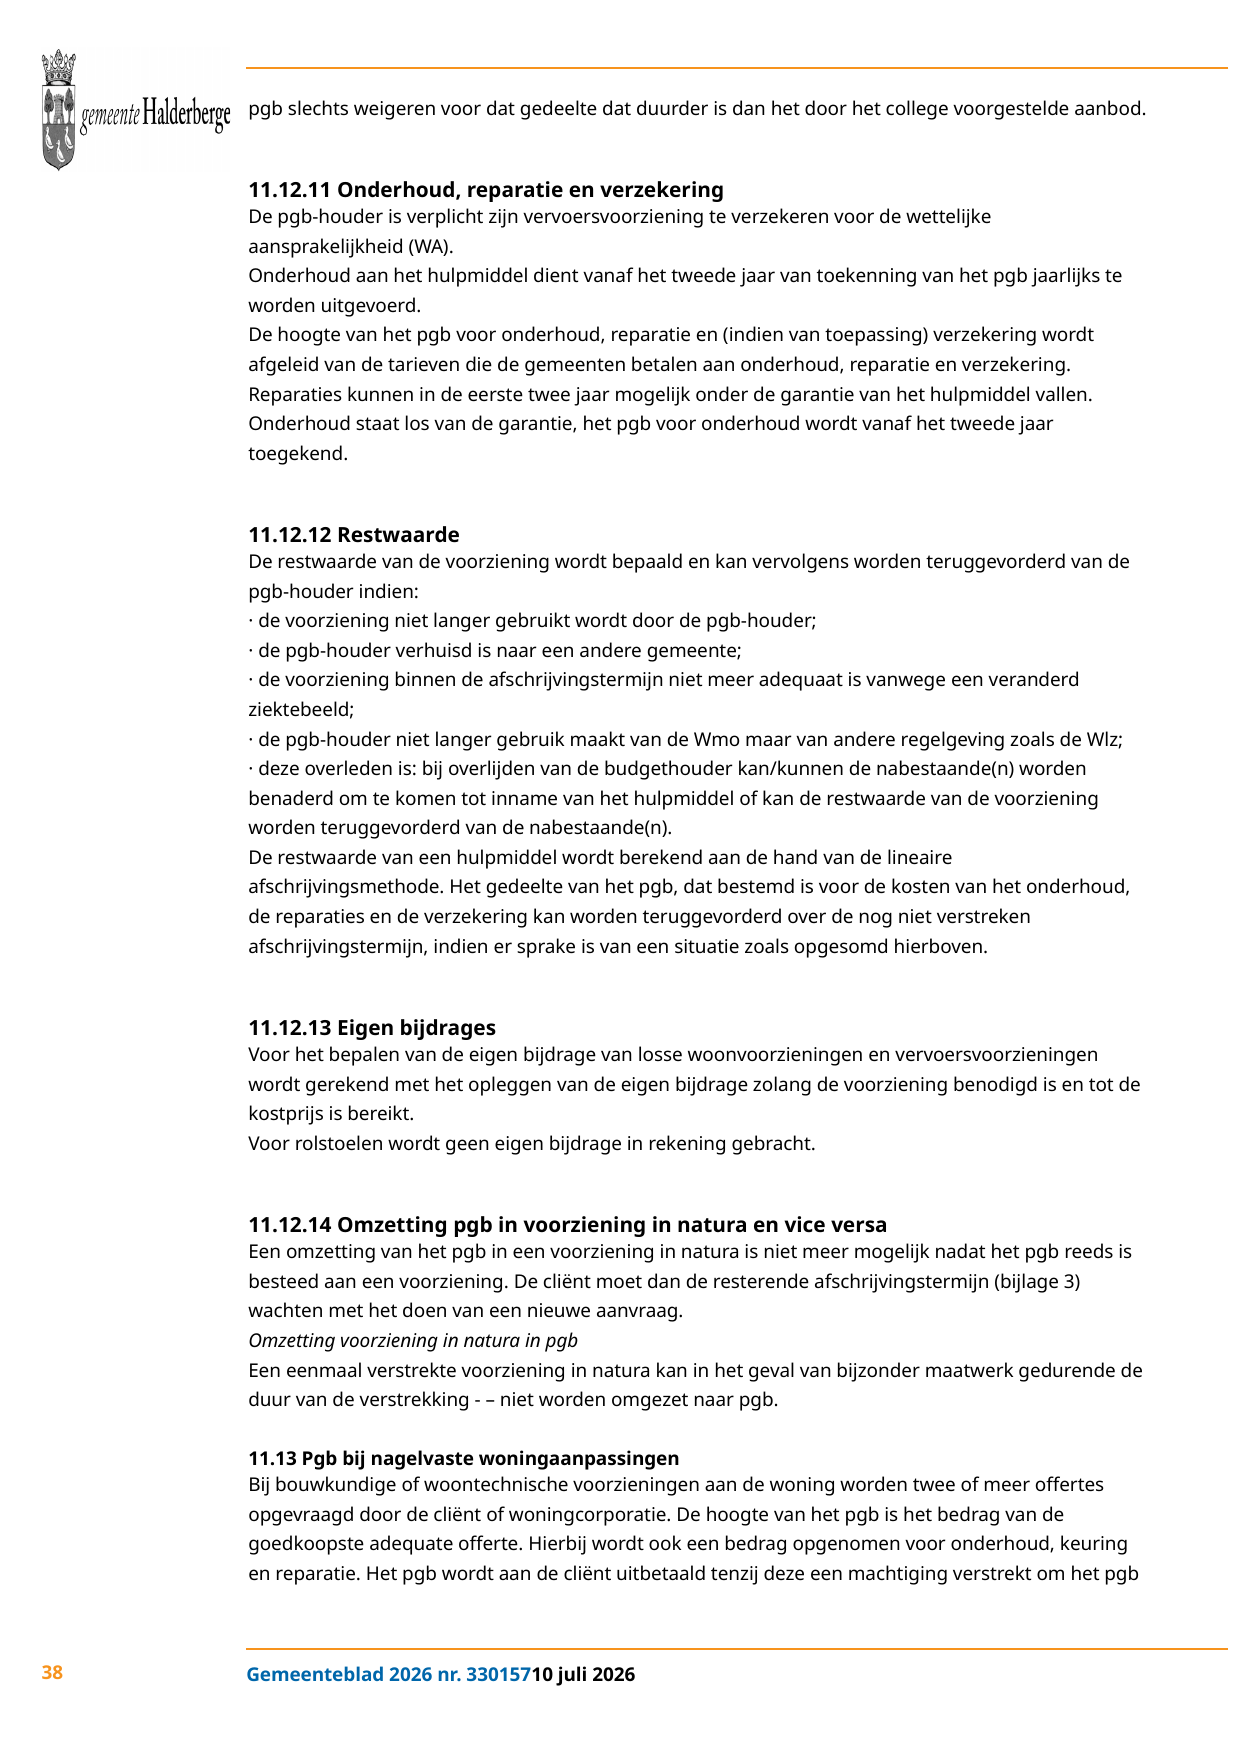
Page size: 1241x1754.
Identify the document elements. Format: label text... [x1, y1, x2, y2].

text 11.12.14 Omzetting pgb in voorziening in natura en vice versa [248, 1210, 1152, 1238]
text 11.12.11 Onderhoud, reparatie en verzekering [248, 175, 1152, 203]
text Voor het bepalen van de eigen bijdrage van losse woonvoorzieningen en vervoersvoorzieningen wordt gerekend met het opleggen van de eigen bijdrage zolang de voorziening benodigd is en tot de kostprijs is bereikt. [248, 1041, 1152, 1126]
text De pgb-houder is verplicht zijn vervoersvoorziening te verzekeren voor de wettelijke aansprakelijkheid (WA). [248, 203, 1152, 258]
text · de voorziening niet langer gebruikt wordt door de pgb-houder; [248, 607, 1152, 633]
text · de pgb-houder niet langer gebruik maakt van de Wmo maar van andere regelgeving zoals de Wlz; [248, 726, 1152, 752]
text De restwaarde van de voorziening wordt bepaald en kan vervolgens worden teruggevorderd van de pgb-houder indien: [248, 548, 1152, 604]
text pgb slechts weigeren voor dat gedeelte dat duurder is dan het door het college voorgestelde aanbod. [248, 95, 1152, 121]
text Bij bouwkundige of woontechnische voorzieningen aan de woning worden twee of meer offertes opgevraagd door de cliënt of woningcorporatie. De hoogte van het pgb is het bedrag van de goedkoopste adequate offerte. Hierbij wordt ook een bedrag opgenomen voor onderhoud, keuring en reparatie. Het pgb wordt aan de cliënt uitbetaald tenzij deze een machtiging verstrekt om het pgb [248, 1471, 1152, 1586]
text De restwaarde van een hulpmiddel wordt berekend aan de hand van de lineaire afschrijvingsmethode. Het gedeelte van het pgb, dat bestemd is voor de kosten van het onderhoud, de reparaties en de verzekering kan worden teruggevorderd over de nog niet verstreken afschrijvingstermijn, indien er sprake is van een situatie zoals opgesomd hierboven. [248, 844, 1152, 959]
text Voor rolstoelen wordt geen eigen bijdrage in rekening gebracht. [248, 1130, 1152, 1156]
text Een omzetting van het pgb in een voorziening in natura is niet meer mogelijk nadat het pgb reeds is besteed aan een voorziening. De cliënt moet dan de resterende afschrijvingstermijn (bijlage 3) wachten met het doen van een nieuwe aanvraag. [248, 1238, 1152, 1323]
picture [41, 47, 231, 172]
text · deze overleden is: bij overlijden van de budgethouder kan/kunnen de nabestaande(n) worden benaderd om te komen tot inname van het hulpmiddel of kan de restwaarde van de voorziening worden teruggevorderd van de nabestaande(n). [248, 755, 1152, 840]
text · de pgb-houder verhuisd is naar een andere gemeente; [248, 637, 1152, 663]
text Een eenmaal verstrekte voorziening in natura kan in het geval van bijzonder maatwerk gedurende de duur van de verstrekking - – niet worden omgezet naar pgb. [248, 1357, 1152, 1412]
text De hoogte van het pgb voor onderhoud, reparatie en (indien van toepassing) verzekering wordt afgeleid van de tarieven die de gemeenten betalen aan onderhoud, reparatie en verzekering. Reparaties kunnen in de eerste twee jaar mogelijk onder de garantie van het hulpmiddel vallen. Onderhoud staat los van de garantie, het pgb voor onderhoud wordt vanaf het tweede jaar toegekend. [248, 322, 1152, 466]
text · de voorziening binnen de afschrijvingstermijn niet meer adequaat is vanwege een veranderd ziektebeeld; [248, 667, 1152, 722]
text Onderhoud aan het hulpmiddel dient vanaf het tweede jaar van toekenning van het pgb jaarlijks te worden uitgevoerd. [248, 262, 1152, 318]
text Omzetting voorziening in natura in pgb [248, 1327, 1152, 1353]
text 11.12.13 Eigen bijdrages [248, 1013, 1152, 1041]
text 11.12.12 Restwaarde [248, 520, 1152, 548]
text 11.13 Pgb bij nagelvaste woningaanpassingen [248, 1446, 1152, 1471]
